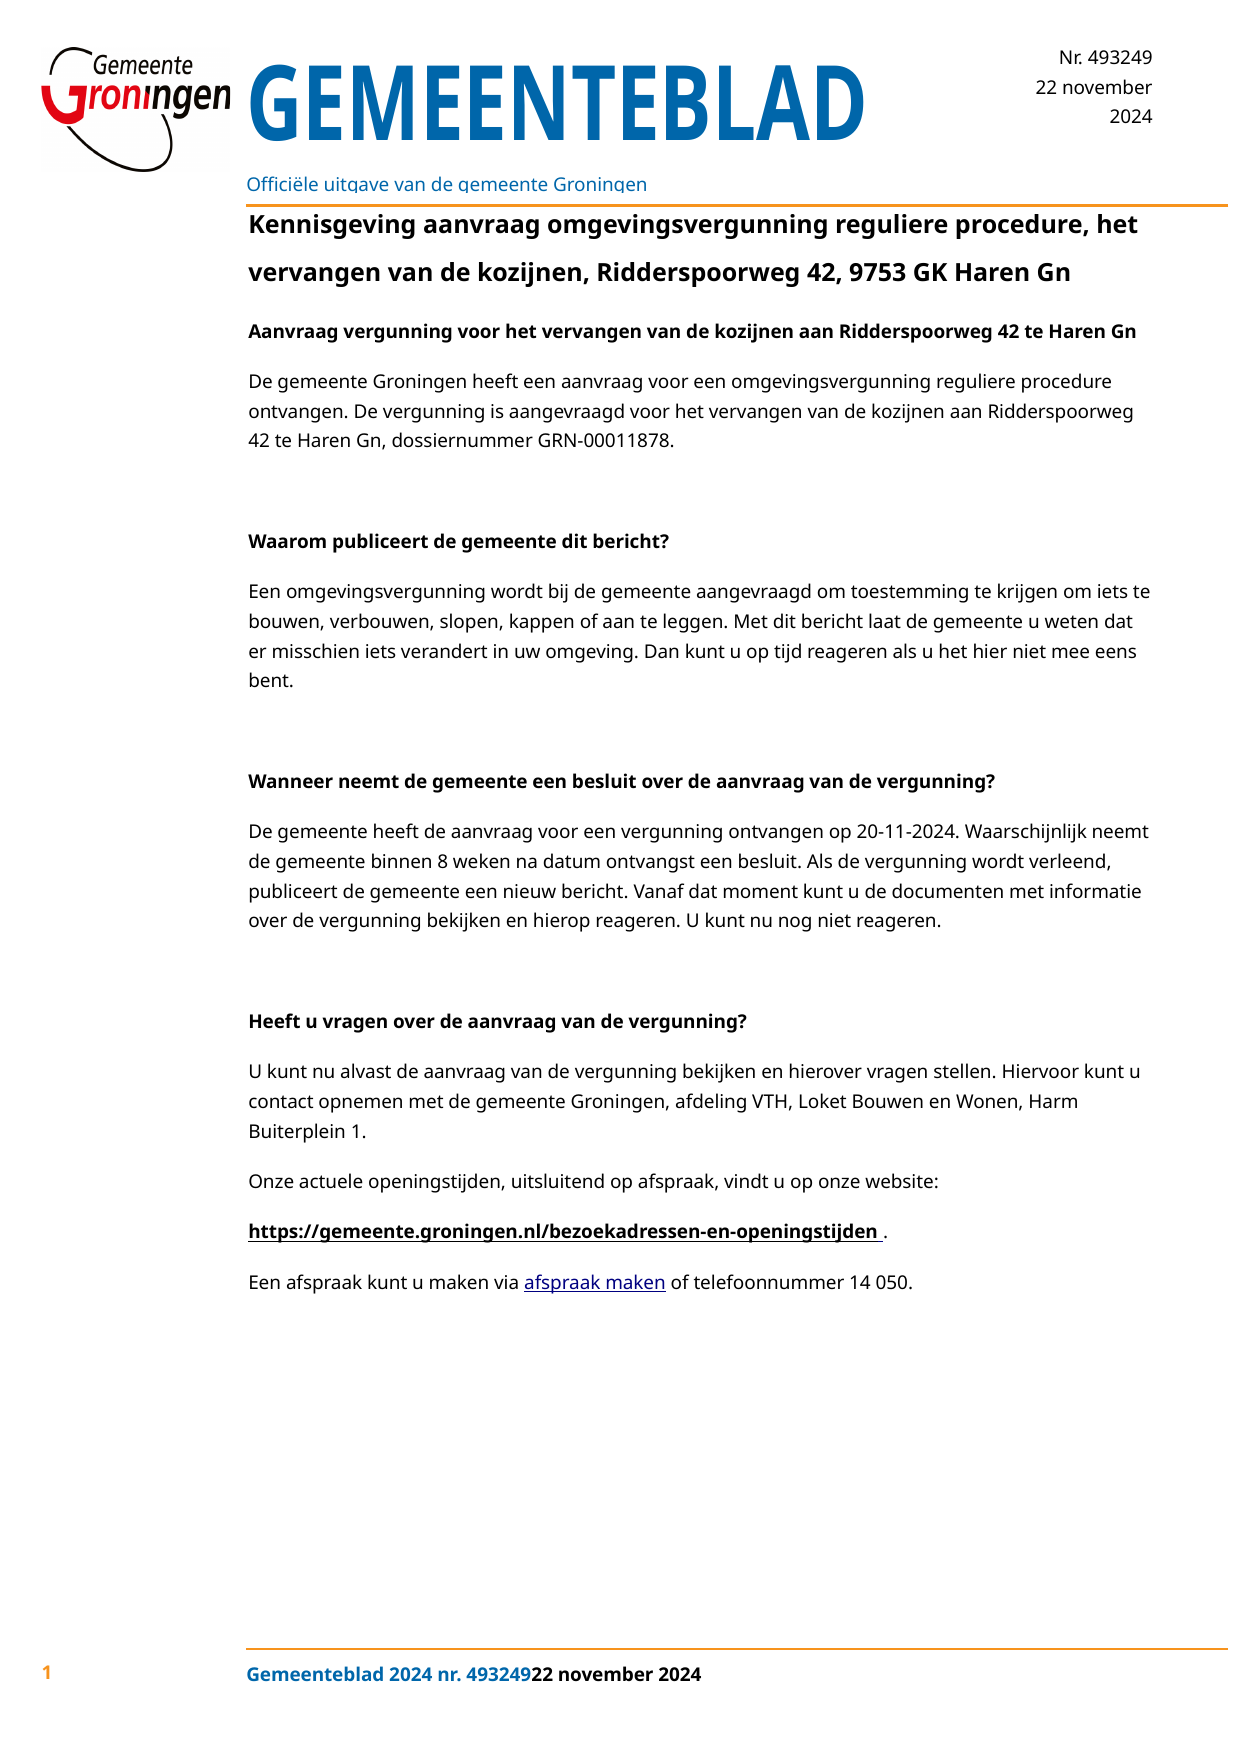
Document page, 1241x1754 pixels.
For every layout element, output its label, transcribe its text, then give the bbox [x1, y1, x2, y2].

text https://gemeente.groningen.nl/bezoekadressen-en-openingstijden . [248, 1219, 1152, 1244]
text Heeft u vragen over de aanvraag van de vergunning? [248, 1008, 1152, 1034]
text Onze actuele openingstijden, uitsluitend op afspraak, vindt u op onze website: [248, 1168, 1152, 1194]
text Kennisgeving aanvraag omgevingsvergunning reguliere procedure, het vervangen van de kozijnen, Ridderspoorweg 42, 9753 GK Haren Gn [248, 207, 1152, 288]
text Een afspraak kunt u maken via afspraak maken of telefoonnummer 14 050. [248, 1269, 1152, 1295]
text Een omgevingsvergunning wordt bij de gemeente aangevraagd om toestemming te krijgen om iets te bouwen, verbouwen, slopen, kappen of aan te leggen. Met dit bericht laat de gemeente u weten dat er misschien iets verandert in uw omgeving. Dan kunt u op tijd reageren als u het hier niet mee eens bent. [248, 579, 1152, 693]
text Aanvraag vergunning voor het vervangen van de kozijnen aan Ridderspoorweg 42 te Haren Gn [248, 318, 1152, 344]
text De gemeente heeft de aanvraag voor een vergunning ontvangen op 20-11-2024. Waarschijnlijk neemt de gemeente binnen 8 weken na datum ontvangst een besluit. Als de vergunning wordt verleend, publiceert de gemeente een nieuw bericht. Vanaf dat moment kunt u de documenten met informatie over de vergunning bekijken en hierop reageren. U kunt nu nog niet reageren. [248, 819, 1152, 933]
text De gemeente Groningen heeft een aanvraag voor een omgevingsvergunning reguliere procedure ontvangen. De vergunning is aangevraagd voor het vervangen van de kozijnen aan Ridderspoorweg 42 te Haren Gn, dossiernummer GRN-00011878. [248, 368, 1152, 453]
text Wanneer neemt de gemeente een besluit over de aanvraag van de vergunning? [248, 768, 1152, 794]
text U kunt nu alvast de aanvraag van de vergunning bekijken en hierover vragen stellen. Hiervoor kunt u contact opnemen met de gemeente Groningen, afdeling VTH, Loket Bouwen en Wonen, Harm Buiterplein 1. [248, 1059, 1152, 1144]
picture [41, 47, 231, 172]
text Waarom publiceert de gemeente dit bericht? [248, 528, 1152, 554]
